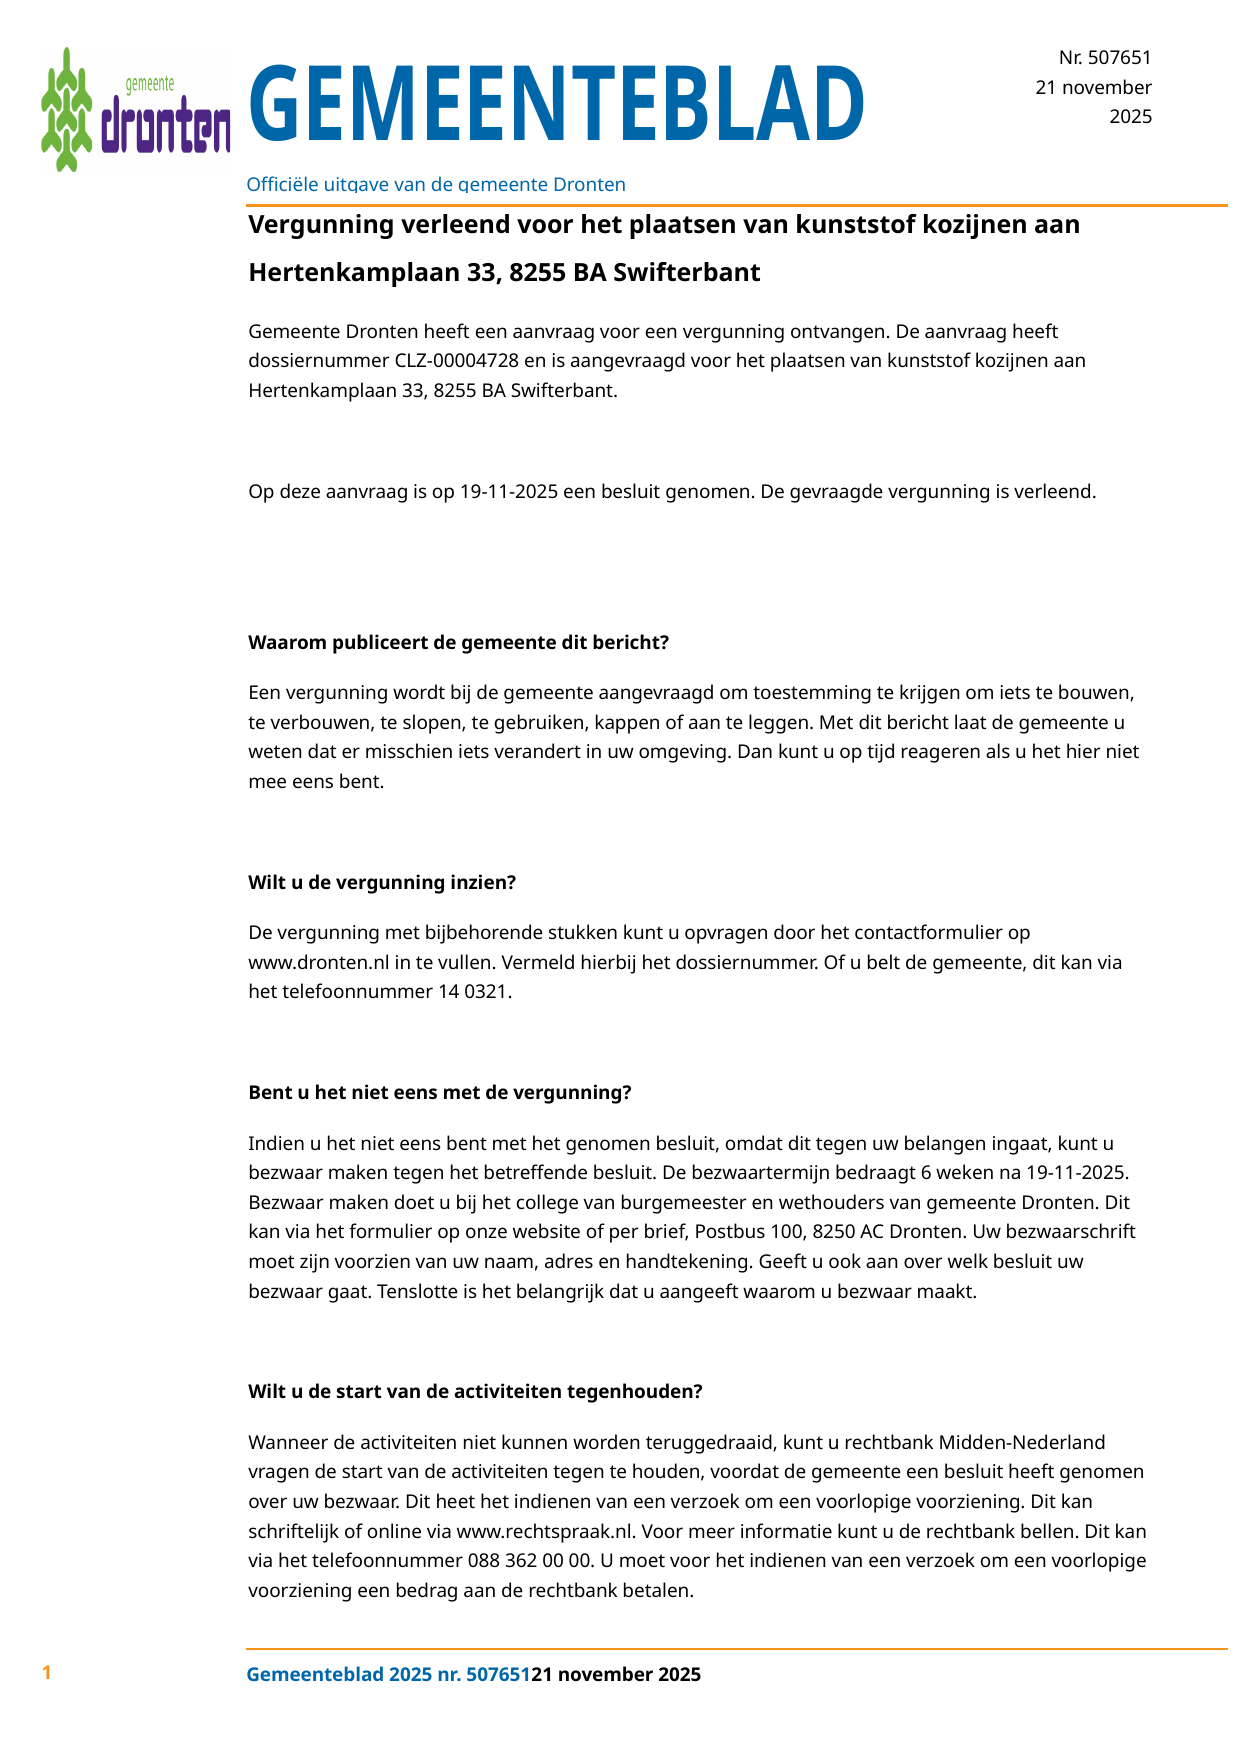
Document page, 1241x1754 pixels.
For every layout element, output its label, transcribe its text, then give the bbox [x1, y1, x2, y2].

text Gemeente Dronten heeft een aanvraag voor een vergunning ontvangen. De aanvraag heeft dossiernummer CLZ-00004728 en is aangevraagd voor het plaatsen van kunststof kozijnen aan Hertenkamplaan 33, 8255 BA Swifterbant. [248, 318, 1152, 403]
text Wilt u de vergunning inzien? [248, 869, 1152, 895]
text Waarom publiceert de gemeente dit bericht? [248, 629, 1152, 655]
text Op deze aanvraag is op 19-11-2025 een besluit genomen. De gevraagde vergunning is verleend. [248, 478, 1152, 504]
text De vergunning met bijbehorende stukken kunt u opvragen door het contactformulier op www.dronten.nl in te vullen. Vermeld hierbij het dossiernummer. Of u belt de gemeente, dit kan via het telefoonnummer 14 0321. [248, 919, 1152, 1004]
text Indien u het niet eens bent met het genomen besluit, omdat dit tegen uw belangen ingaat, kunt u bezwaar maken tegen het betreffende besluit. De bezwaartermijn bedraagt 6 weken na 19-11-2025. Bezwaar maken doet u bij het college van burgemeester en wethouders van gemeente Dronten. Dit kan via het formulier op onze website of per brief, Postbus 100, 8250 AC Dronten. Uw bezwaarschrift moet zijn voorzien van uw naam, adres en handtekening. Geeft u ook aan over welk besluit uw bezwaar gaat. Tenslotte is het belangrijk dat u aangeeft waarom u bezwaar maakt. [248, 1130, 1152, 1304]
text Vergunning verleend voor het plaatsen van kunststof kozijnen aan Hertenkamplaan 33, 8255 BA Swifterbant [248, 207, 1152, 288]
text Bent u het niet eens met de vergunning? [248, 1079, 1152, 1105]
text Wanneer de activiteiten niet kunnen worden teruggedraaid, kunt u rechtbank Midden-Nederland vragen de start van de activiteiten tegen te houden, voordat de gemeente een besluit heeft genomen over uw bezwaar. Dit heet het indienen van een verzoek om een voorlopige voorziening. Dit kan schriftelijk of online via www.rechtspraak.nl. Voor meer informatie kunt u de rechtbank bellen. Dit kan via het telefoonnummer 088 362 00 00. U moet voor het indienen van een verzoek om een voorlopige voorziening een bedrag aan de rechtbank betalen. [248, 1429, 1152, 1603]
picture [41, 47, 231, 172]
text Een vergunning wordt bij de gemeente aangevraagd om toestemming te krijgen om iets te bouwen, te verbouwen, te slopen, te gebruiken, kappen of aan te leggen. Met dit bericht laat de gemeente u weten dat er misschien iets verandert in uw omgeving. Dan kunt u op tijd reageren als u het hier niet mee eens bent. [248, 679, 1152, 794]
text Wilt u de start van de activiteiten tegenhouden? [248, 1379, 1152, 1404]
